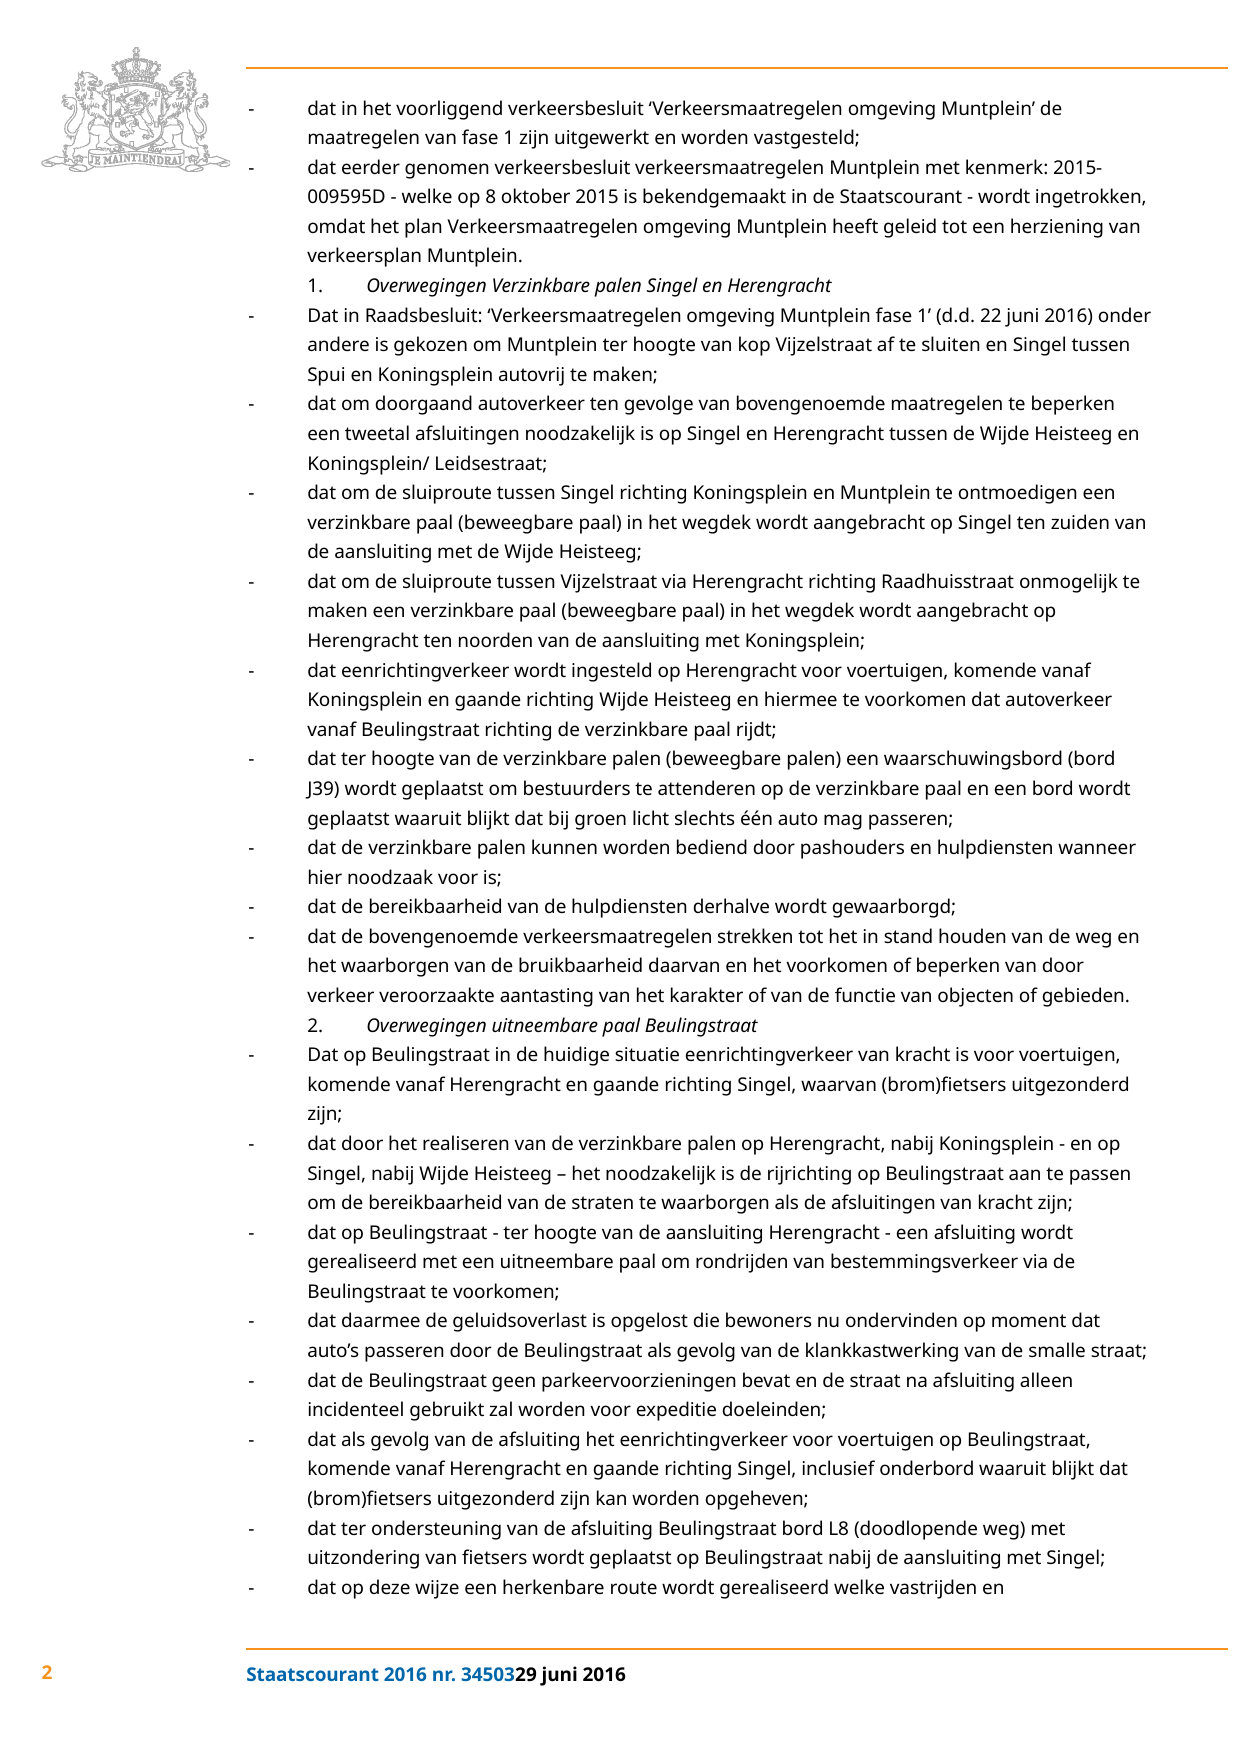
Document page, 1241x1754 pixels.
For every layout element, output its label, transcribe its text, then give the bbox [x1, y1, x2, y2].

list dat door het realiseren van de verzinkbare palen op Herengracht, nabij Koningsplein - en op Singel, nabij Wijde Heisteeg – het noodzakelijk is de rijrichting op Beulingstraat aan te passen om de bereikbaarheid van de straten te waarborgen als de afsluitingen van kracht zijn; [248, 1130, 1152, 1215]
list dat eerder genomen verkeersbesluit verkeersmaatregelen Muntplein met kenmerk: 2015-009595D - welke op 8 oktober 2015 is bekendgemaakt in de Staatscourant - wordt ingetrokken, omdat het plan Verkeersmaatregelen omgeving Muntplein heeft geleid tot een herziening van verkeersplan Muntplein. [248, 154, 1152, 268]
list dat in het voorliggend verkeersbesluit ‘Verkeersmaatregelen omgeving Muntplein’ de maatregelen van fase 1 zijn uitgewerkt en worden vastgesteld; [248, 95, 1152, 150]
list dat om doorgaand autoverkeer ten gevolge van bovengenoemde maatregelen te beperken een tweetal afsluitingen noodzakelijk is op Singel en Herengracht tussen de Wijde Heisteeg en Koningsplein/ Leidsestraat; [248, 391, 1152, 476]
list dat op deze wijze een herkenbare route wordt gerealiseerd welke vastrijden en [248, 1574, 1152, 1600]
list Overwegingen uitneembare paal Beulingstraat [307, 1012, 1152, 1038]
list dat daarmee de geluidsoverlast is opgelost die bewoners nu ondervinden op moment dat auto’s passeren door de Beulingstraat als gevolg van de klankkastwerking van de smalle straat; [248, 1308, 1152, 1363]
list dat ter ondersteuning van de afsluiting Beulingstraat bord L8 (doodlopende weg) met uitzondering van fietsers wordt geplaatst op Beulingstraat nabij de aansluiting met Singel; [248, 1515, 1152, 1570]
picture [41, 47, 231, 172]
list dat eenrichtingverkeer wordt ingesteld op Herengracht voor voertuigen, komende vanaf Koningsplein en gaande richting Wijde Heisteeg en hiermee te voorkomen dat autoverkeer vanaf Beulingstraat richting de verzinkbare paal rijdt; [248, 657, 1152, 742]
list dat ter hoogte van de verzinkbare palen (beweegbare palen) een waarschuwingsbord (bord J39) wordt geplaatst om bestuurders te attenderen op de verzinkbare paal en een bord wordt geplaatst waaruit blijkt dat bij groen licht slechts één auto mag passeren; [248, 746, 1152, 831]
list Dat in Raadsbesluit: ‘Verkeersmaatregelen omgeving Muntplein fase 1’ (d.d. 22 juni 2016) onder andere is gekozen om Muntplein ter hoogte van kop Vijzelstraat af te sluiten en Singel tussen Spui en Koningsplein autovrij te maken; [248, 302, 1152, 387]
list Dat op Beulingstraat in de huidige situatie eenrichtingverkeer van kracht is voor voertuigen, komende vanaf Herengracht en gaande richting Singel, waarvan (brom)fietsers uitgezonderd zijn; [248, 1041, 1152, 1126]
list dat de bereikbaarheid van de hulpdiensten derhalve wordt gewaarborgd; [248, 893, 1152, 919]
list dat op Beulingstraat - ter hoogte van de aansluiting Herengracht - een afsluiting wordt gerealiseerd met een uitneembare paal om rondrijden van bestemmingsverkeer via de Beulingstraat te voorkomen; [248, 1219, 1152, 1304]
list dat als gevolg van de afsluiting het eenrichtingverkeer voor voertuigen op Beulingstraat, komende vanaf Herengracht en gaande richting Singel, inclusief onderbord waaruit blijkt dat (brom)fietsers uitgezonderd zijn kan worden opgeheven; [248, 1426, 1152, 1511]
list dat de bovengenoemde verkeersmaatregelen strekken tot het in stand houden van de weg en het waarborgen van de bruikbaarheid daarvan en het voorkomen of beperken van door verkeer veroorzaakte aantasting van het karakter of van de functie van objecten of gebieden. [248, 923, 1152, 1008]
list Overwegingen Verzinkbare palen Singel en Herengracht [307, 272, 1152, 298]
list dat om de sluiproute tussen Vijzelstraat via Herengracht richting Raadhuisstraat onmogelijk te maken een verzinkbare paal (beweegbare paal) in het wegdek wordt aangebracht op Herengracht ten noorden van de aansluiting met Koningsplein; [248, 568, 1152, 653]
list dat de Beulingstraat geen parkeervoorzieningen bevat en de straat na afsluiting alleen incidenteel gebruikt zal worden voor expeditie doeleinden; [248, 1367, 1152, 1422]
list dat om de sluiproute tussen Singel richting Koningsplein en Muntplein te ontmoedigen een verzinkbare paal (beweegbare paal) in het wegdek wordt aangebracht op Singel ten zuiden van de aansluiting met de Wijde Heisteeg; [248, 479, 1152, 564]
list dat de verzinkbare palen kunnen worden bediend door pashouders en hulpdiensten wanneer hier noodzaak voor is; [248, 834, 1152, 890]
